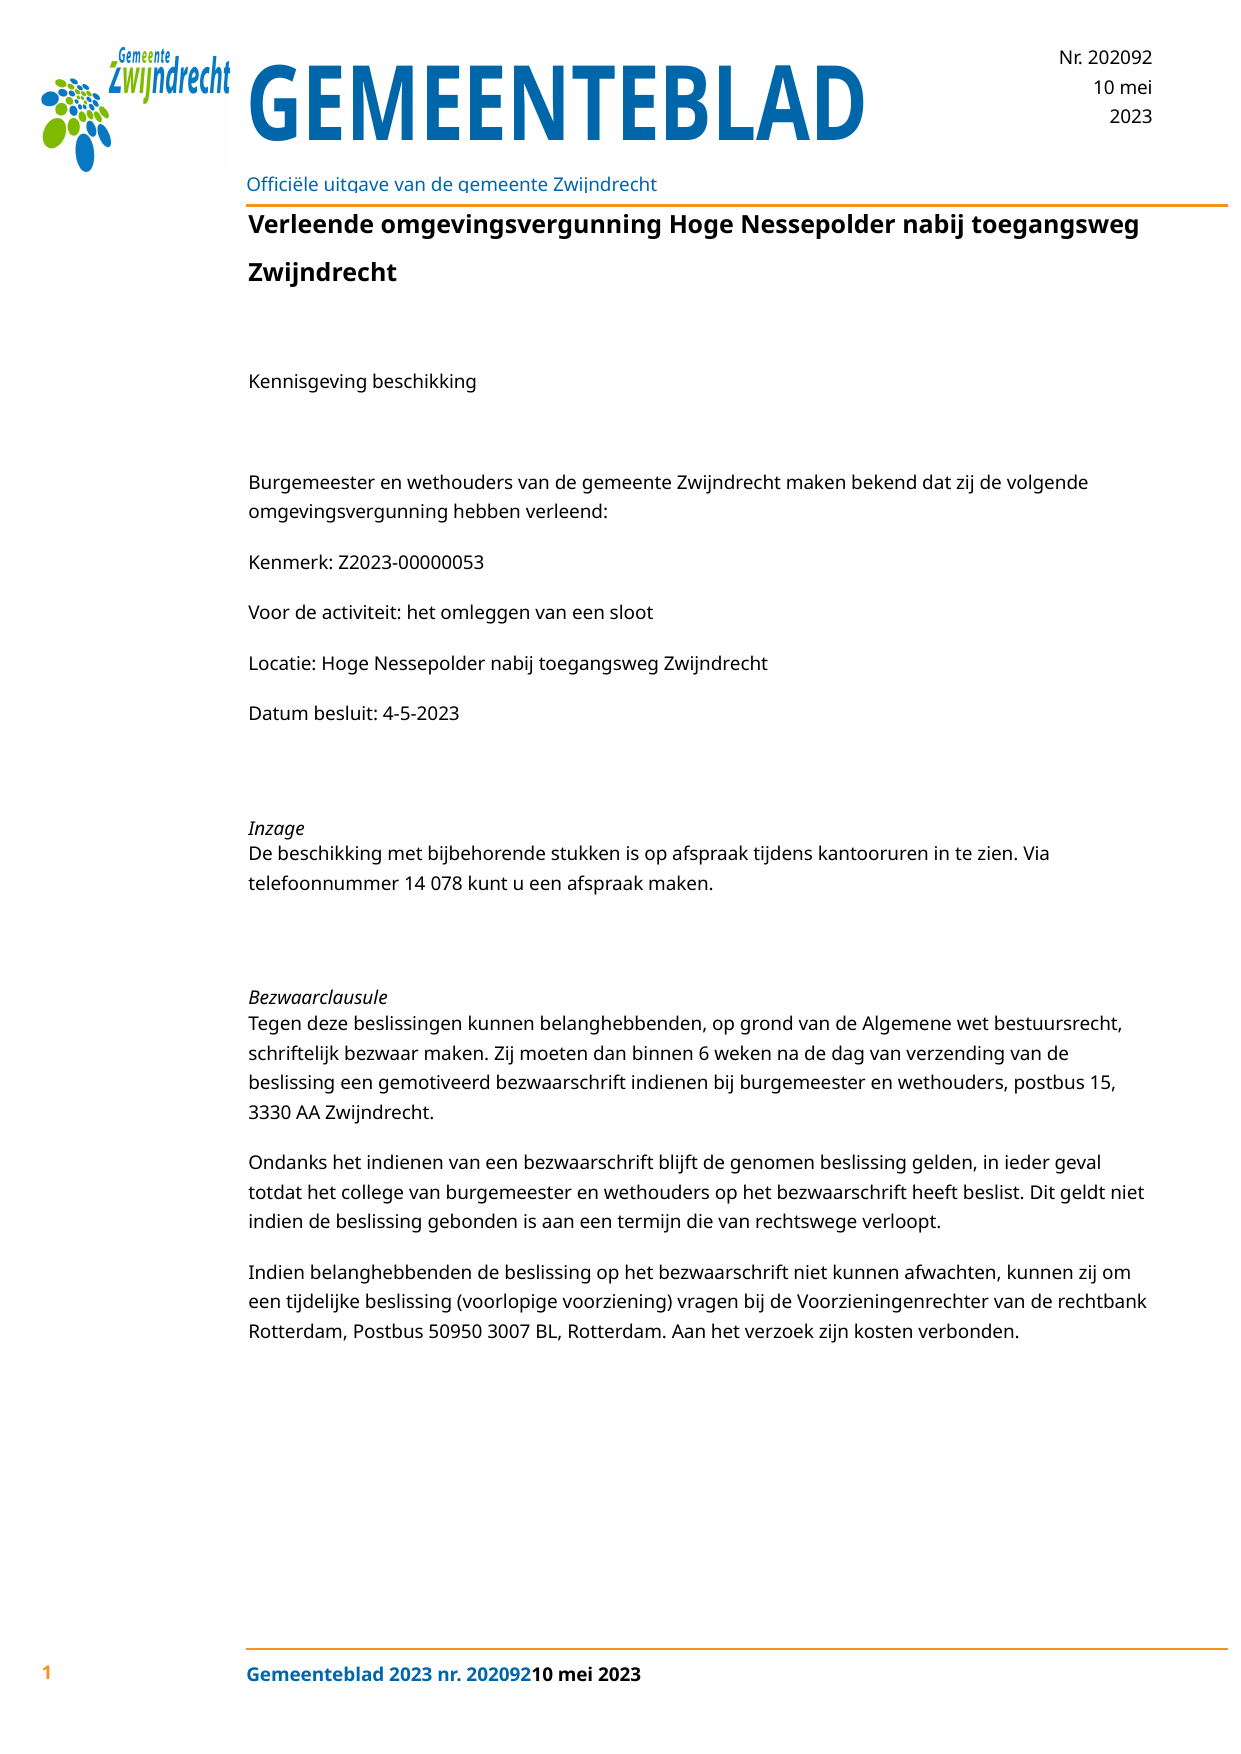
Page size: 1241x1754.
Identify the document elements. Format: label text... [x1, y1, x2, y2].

text Inzage [248, 815, 1152, 841]
text Datum besluit: 4-5-2023 [248, 700, 1152, 726]
text Kennisgeving beschikking [248, 368, 1152, 394]
text Indien belanghebbenden de beslissing op het bezwaarschrift niet kunnen afwachten, kunnen zij om een tijdelijke beslissing (voorlopige voorziening) vragen bij de Voorzieningenrechter van de rechtbank Rotterdam, Postbus 50950 3007 BL, Rotterdam. Aan het verzoek zijn kosten verbonden. [248, 1259, 1152, 1344]
text Kenmerk: Z2023-00000053 [248, 549, 1152, 575]
text Bezwaarclausule [248, 984, 1152, 1010]
picture [41, 47, 231, 172]
text Voor de activiteit: het omleggen van een sloot [248, 599, 1152, 625]
text Locatie: Hoge Nessepolder nabij toegangsweg Zwijndrecht [248, 650, 1152, 676]
text Tegen deze beslissingen kunnen belanghebbenden, op grond van de Algemene wet bestuursrecht, schriftelijk bezwaar maken. Zij moeten dan binnen 6 weken na de dag van verzending van de beslissing een gemotiveerd bezwaarschrift indienen bij burgemeester en wethouders, postbus 15, 3330 AA Zwijndrecht. [248, 1010, 1152, 1125]
text Ondanks het indienen van een bezwaarschrift blijft de genomen beslissing gelden, in ieder geval totdat het college van burgemeester en wethouders op het bezwaarschrift heeft beslist. Dit geldt niet indien de beslissing gebonden is aan een termijn die van rechtswege verloopt. [248, 1149, 1152, 1234]
text Verleende omgevingsvergunning Hoge Nessepolder nabij toegangsweg Zwijndrecht [248, 207, 1152, 288]
text De beschikking met bijbehorende stukken is op afspraak tijdens kantooruren in te zien. Via telefoonnummer 14 078 kunt u een afspraak maken. [248, 841, 1152, 896]
text Burgemeester en wethouders van de gemeente Zwijndrecht maken bekend dat zij de volgende omgevingsvergunning hebben verleend: [248, 469, 1152, 524]
